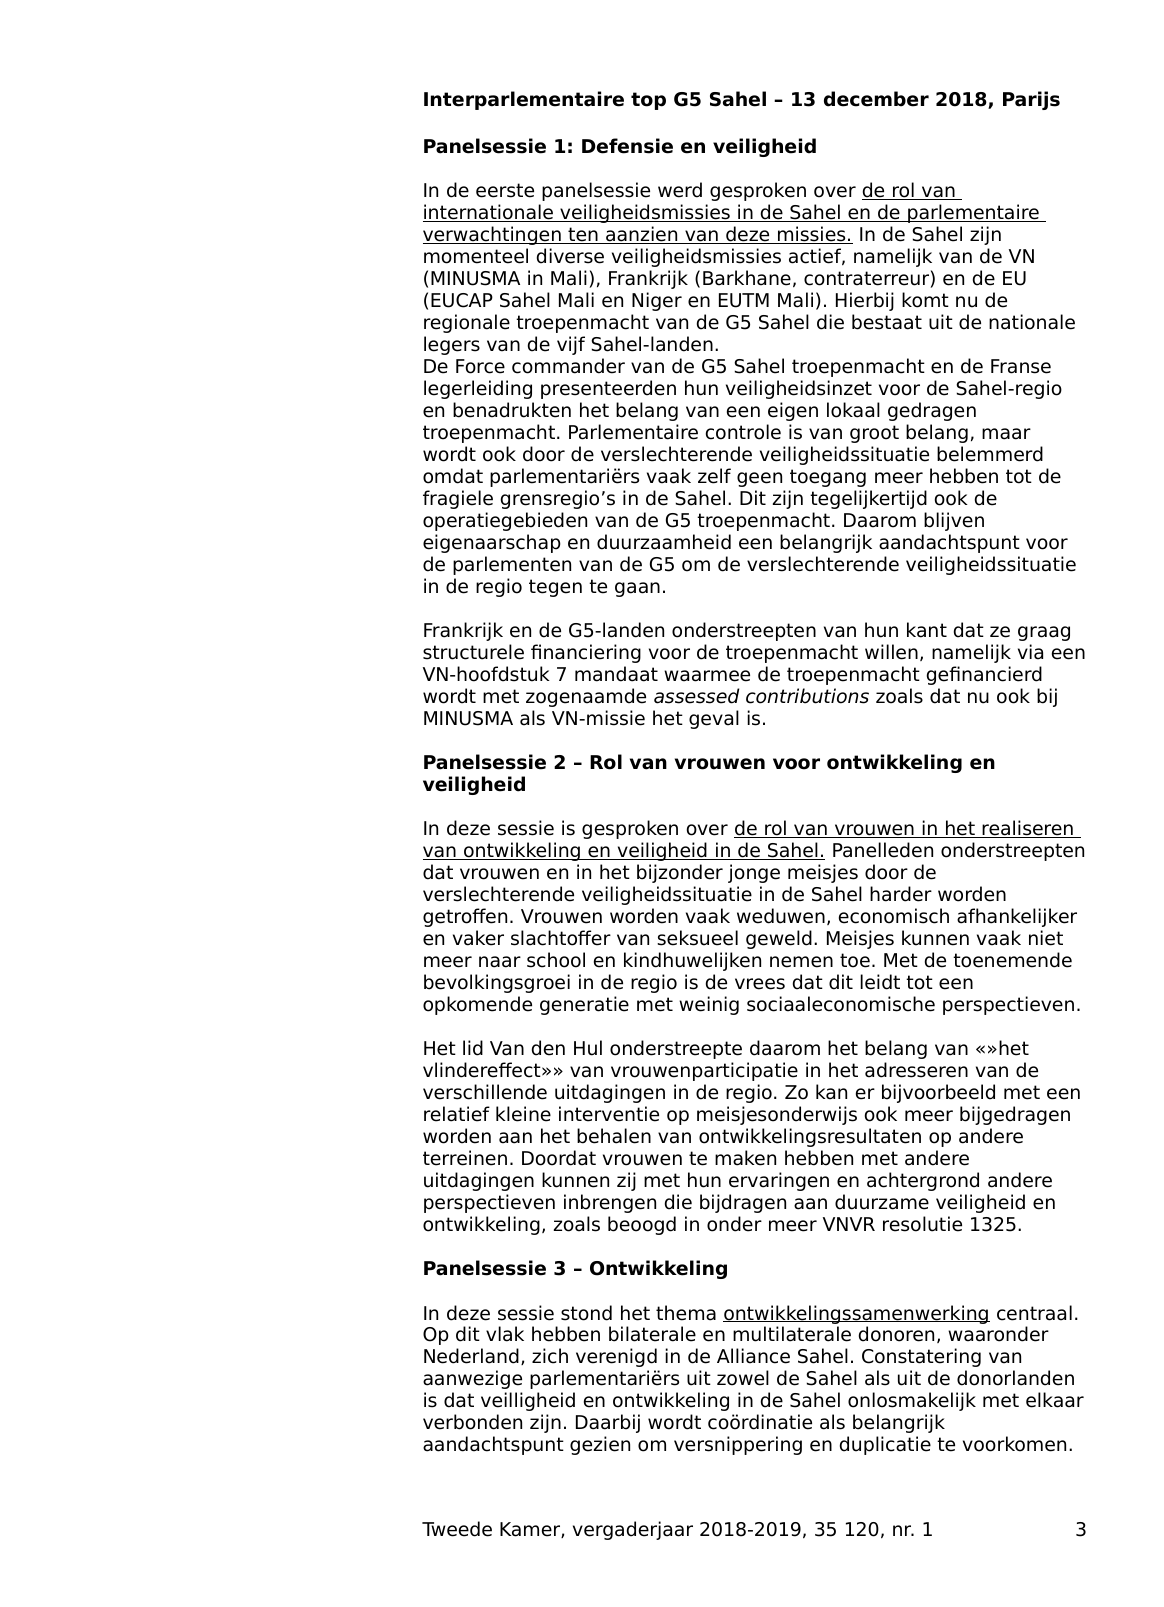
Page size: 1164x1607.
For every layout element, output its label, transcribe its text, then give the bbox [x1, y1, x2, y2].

text Het lid Van den Hul onderstreepte daarom het belang van «»het vlindereffect»» van vrouwenparticipatie in het adresseren van de verschillende uitdagingen in de regio. Zo kan er bijvoorbeeld met een relatief kleine interventie op meisjesonderwijs ook meer bijgedragen worden aan het behalen van ontwikkelingsresultaten op andere terreinen. Doordat vrouwen te maken hebben met andere uitdagingen kunnen zij met hun ervaringen en achtergrond andere perspectieven inbrengen die bijdragen aan duurzame veiligheid en ontwikkeling, zoals beoogd in onder meer VNVR resolutie 1325. [422, 1038, 1087, 1236]
text In de eerste panelsessie werd gesproken over de rol van internationale veiligheidsmissies in de Sahel en de parlementaire verwachtingen ten aanzien van deze missies. In de Sahel zijn momenteel diverse veiligheidsmissies actief, namelijk van de VN (MINUSMA in Mali), Frankrijk (Barkhane, contraterreur) en de EU (EUCAP Sahel Mali en Niger en EUTM Mali). Hierbij komt nu de regionale troepenmacht van de G5 Sahel die bestaat uit de nationale legers van de vijf Sahel-landen. [422, 180, 1087, 356]
subtitle Panelsessie 1: Defensie en veiligheid [422, 136, 1087, 158]
text Frankrijk en de G5-landen onderstreepten van hun kant dat ze graag structurele financiering voor de troepenmacht willen, namelijk via een VN-hoofdstuk 7 mandaat waarmee de troepenmacht gefinancierd wordt met zogenaamde assessed contributions zoals dat nu ook bij MINUSMA als VN-missie het geval is. [422, 620, 1087, 730]
text In deze sessie stond het thema ontwikkelingssamenwerking centraal. Op dit vlak hebben bilaterale en multilaterale donoren, waaronder Nederland, zich verenigd in de Alliance Sahel. Constatering van aanwezige parlementariërs uit zowel de Sahel als uit de donorlanden is dat veilligheid en ontwikkeling in de Sahel onlosmakelijk met elkaar verbonden zijn. Daarbij wordt coördinatie als belangrijk aandachtspunt gezien om versnippering en duplicatie te voorkomen. [422, 1302, 1087, 1456]
subtitle Interparlementaire top G5 Sahel – 13 december 2018, Parijs [422, 89, 1087, 111]
text In deze sessie is gesproken over de rol van vrouwen in het realiseren van ontwikkeling en veiligheid in de Sahel. Panelleden onderstreepten dat vrouwen en in het bijzonder jonge meisjes door de verslechterende veiligheidssituatie in de Sahel harder worden getroffen. Vrouwen worden vaak weduwen, economisch afhankelijker en vaker slachtoffer van seksueel geweld. Meisjes kunnen vaak niet meer naar school en kindhuwelijken nemen toe. Met de toenemende bevolkingsgroei in de regio is de vrees dat dit leidt tot een opkomende generatie met weinig sociaaleconomische perspectieven. [422, 818, 1087, 1016]
subtitle Panelsessie 3 – Ontwikkeling [422, 1258, 1087, 1280]
subtitle Panelsessie 2 – Rol van vrouwen voor ontwikkeling en veiligheid [422, 752, 1087, 796]
text De Force commander van de G5 Sahel troepenmacht en de Franse legerleiding presenteerden hun veiligheidsinzet voor de Sahel-regio en benadrukten het belang van een eigen lokaal gedragen troepenmacht. Parlementaire controle is van groot belang, maar wordt ook door de verslechterende veiligheidssituatie belemmerd omdat parlementariërs vaak zelf geen toegang meer hebben tot de fragiele grensregio’s in de Sahel. Dit zijn tegelijkertijd ook de operatiegebieden van de G5 troepenmacht. Daarom blijven eigenaarschap en duurzaamheid een belangrijk aandachtspunt voor de parlementen van de G5 om de verslechterende veiligheidssituatie in de regio tegen te gaan. [422, 356, 1087, 598]
